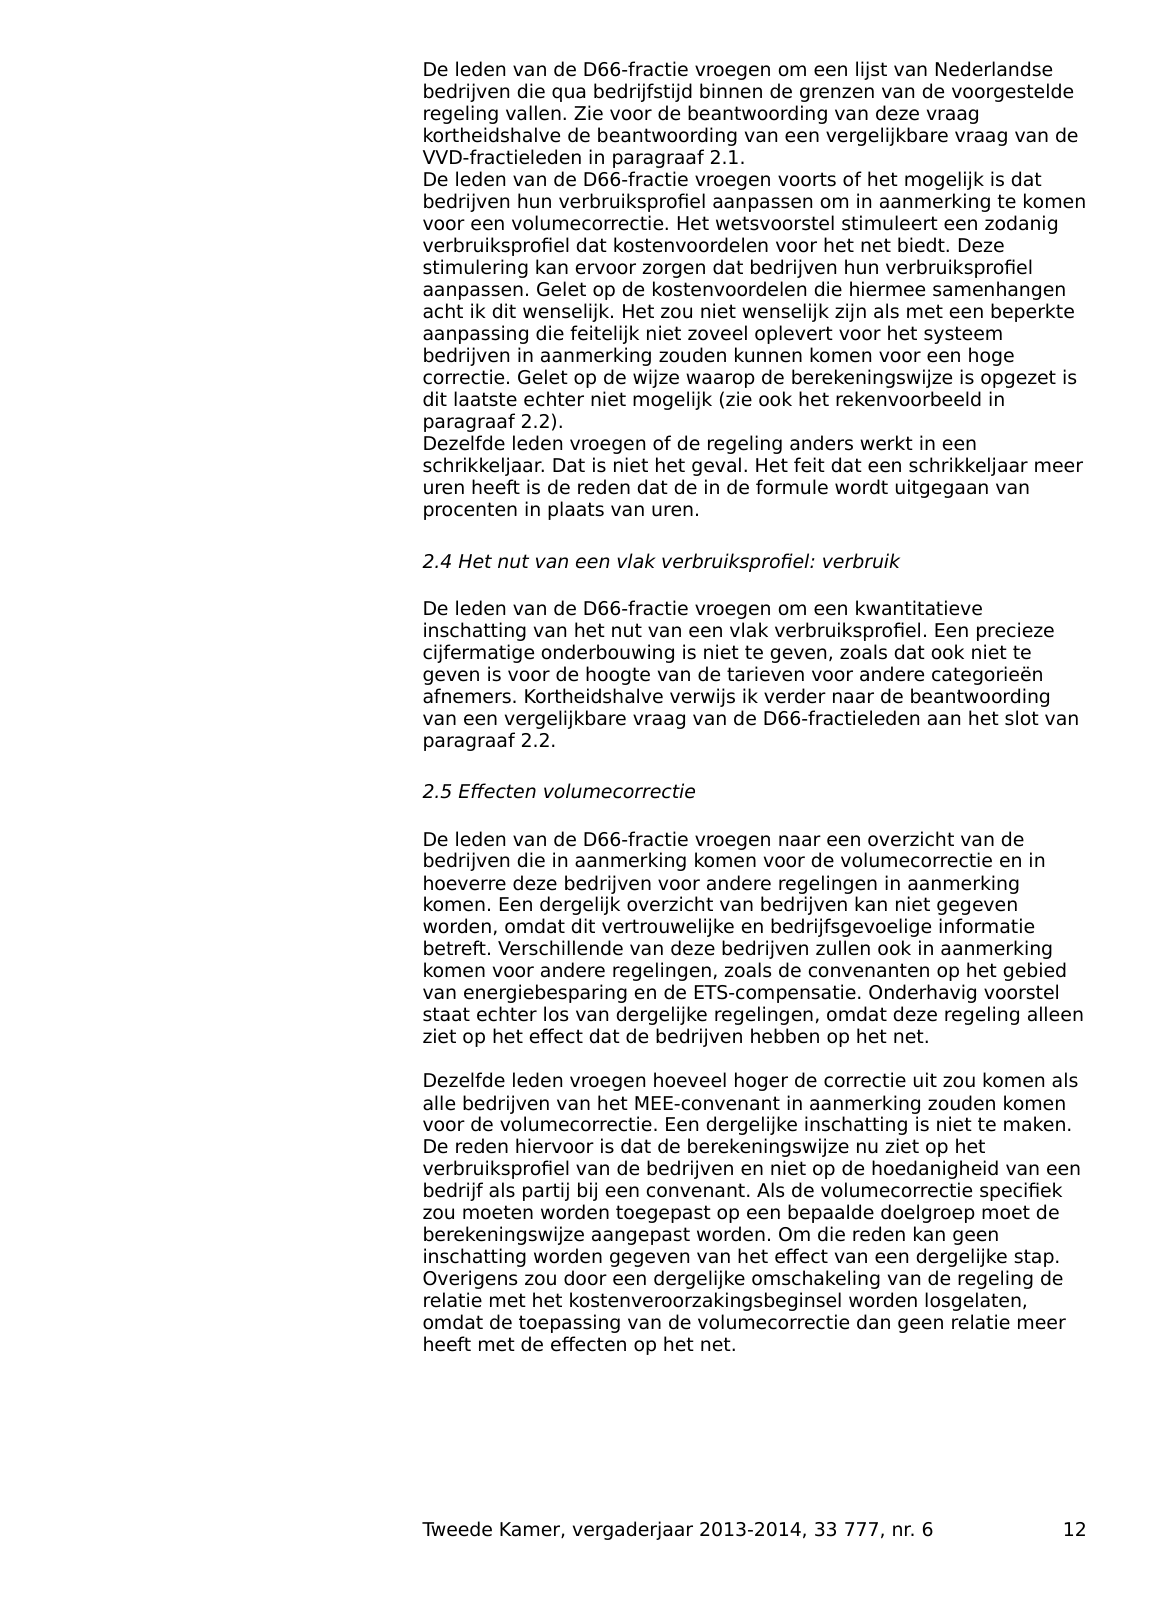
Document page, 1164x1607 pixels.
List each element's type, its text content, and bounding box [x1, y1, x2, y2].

text De leden van de D66-fractie vroegen naar een overzicht van de bedrijven die in aanmerking komen voor de volumecorrectie en in hoeverre deze bedrijven voor andere regelingen in aanmerking komen. Een dergelijk overzicht van bedrijven kan niet gegeven worden, omdat dit vertrouwelijke en bedrijfsgevoelige informatie betreft. Verschillende van deze bedrijven zullen ook in aanmerking komen voor andere regelingen, zoals de convenanten op het gebied van energiebesparing en de ETS-compensatie. Onderhavig voorstel staat echter los van dergelijke regelingen, omdat deze regeling alleen ziet op het effect dat de bedrijven hebben op het net. [422, 828, 1087, 1048]
subtitle 2.5 Effecten volumecorrectie [422, 781, 1087, 803]
text De leden van de D66-fractie vroegen om een kwantitatieve inschatting van het nut van een vlak verbruiksprofiel. Een precieze cijfermatige onderbouwing is niet te geven, zoals dat ook niet te geven is voor de hoogte van de tarieven voor andere categorieën afnemers. Kortheidshalve verwijs ik verder naar de beantwoording van een vergelijkbare vraag van de D66-fractieleden aan het slot van paragraaf 2.2. [422, 598, 1087, 751]
text De leden van de D66-fractie vroegen voorts of het mogelijk is dat bedrijven hun verbruiksprofiel aanpassen om in aanmerking te komen voor een volumecorrectie. Het wetsvoorstel stimuleert een zodanig verbruiksprofiel dat kostenvoordelen voor het net biedt. Deze stimulering kan ervoor zorgen dat bedrijven hun verbruiksprofiel aanpassen. Gelet op de kostenvoordelen die hiermee samenhangen acht ik dit wenselijk. Het zou niet wenselijk zijn als met een beperkte aanpassing die feitelijk niet zoveel oplevert voor het systeem bedrijven in aanmerking zouden kunnen komen voor een hoge correctie. Gelet op de wijze waarop de berekeningswijze is opgezet is dit laatste echter niet mogelijk (zie ook het rekenvoorbeeld in paragraaf 2.2). [422, 169, 1087, 433]
subtitle 2.4 Het nut van een vlak verbruiksprofiel: verbruik [422, 551, 1087, 573]
text Dezelfde leden vroegen hoeveel hoger de correctie uit zou komen als alle bedrijven van het MEE-convenant in aanmerking zouden komen voor de volumecorrectie. Een dergelijke inschatting is niet te maken. De reden hiervoor is dat de berekeningswijze nu ziet op het verbruiksprofiel van de bedrijven en niet op de hoedanigheid van een bedrijf als partij bij een convenant. Als de volumecorrectie specifiek zou moeten worden toegepast op een bepaalde doelgroep moet de berekeningswijze aangepast worden. Om die reden kan geen inschatting worden gegeven van het effect van een dergelijke stap. Overigens zou door een dergelijke omschakeling van de regeling de relatie met het kostenveroorzakingsbeginsel worden losgelaten, omdat de toepassing van de volumecorrectie dan geen relatie meer heeft met de effecten op het net. [422, 1070, 1087, 1356]
text De leden van de D66-fractie vroegen om een lijst van Nederlandse bedrijven die qua bedrijfstijd binnen de grenzen van de voorgestelde regeling vallen. Zie voor de beantwoording van deze vraag kortheidshalve de beantwoording van een vergelijkbare vraag van de VVD-fractieleden in paragraaf 2.1. [422, 59, 1087, 169]
text Dezelfde leden vroegen of de regeling anders werkt in een schrikkeljaar. Dat is niet het geval. Het feit dat een schrikkeljaar meer uren heeft is de reden dat de in de formule wordt uitgegaan van procenten in plaats van uren. [422, 433, 1087, 521]
